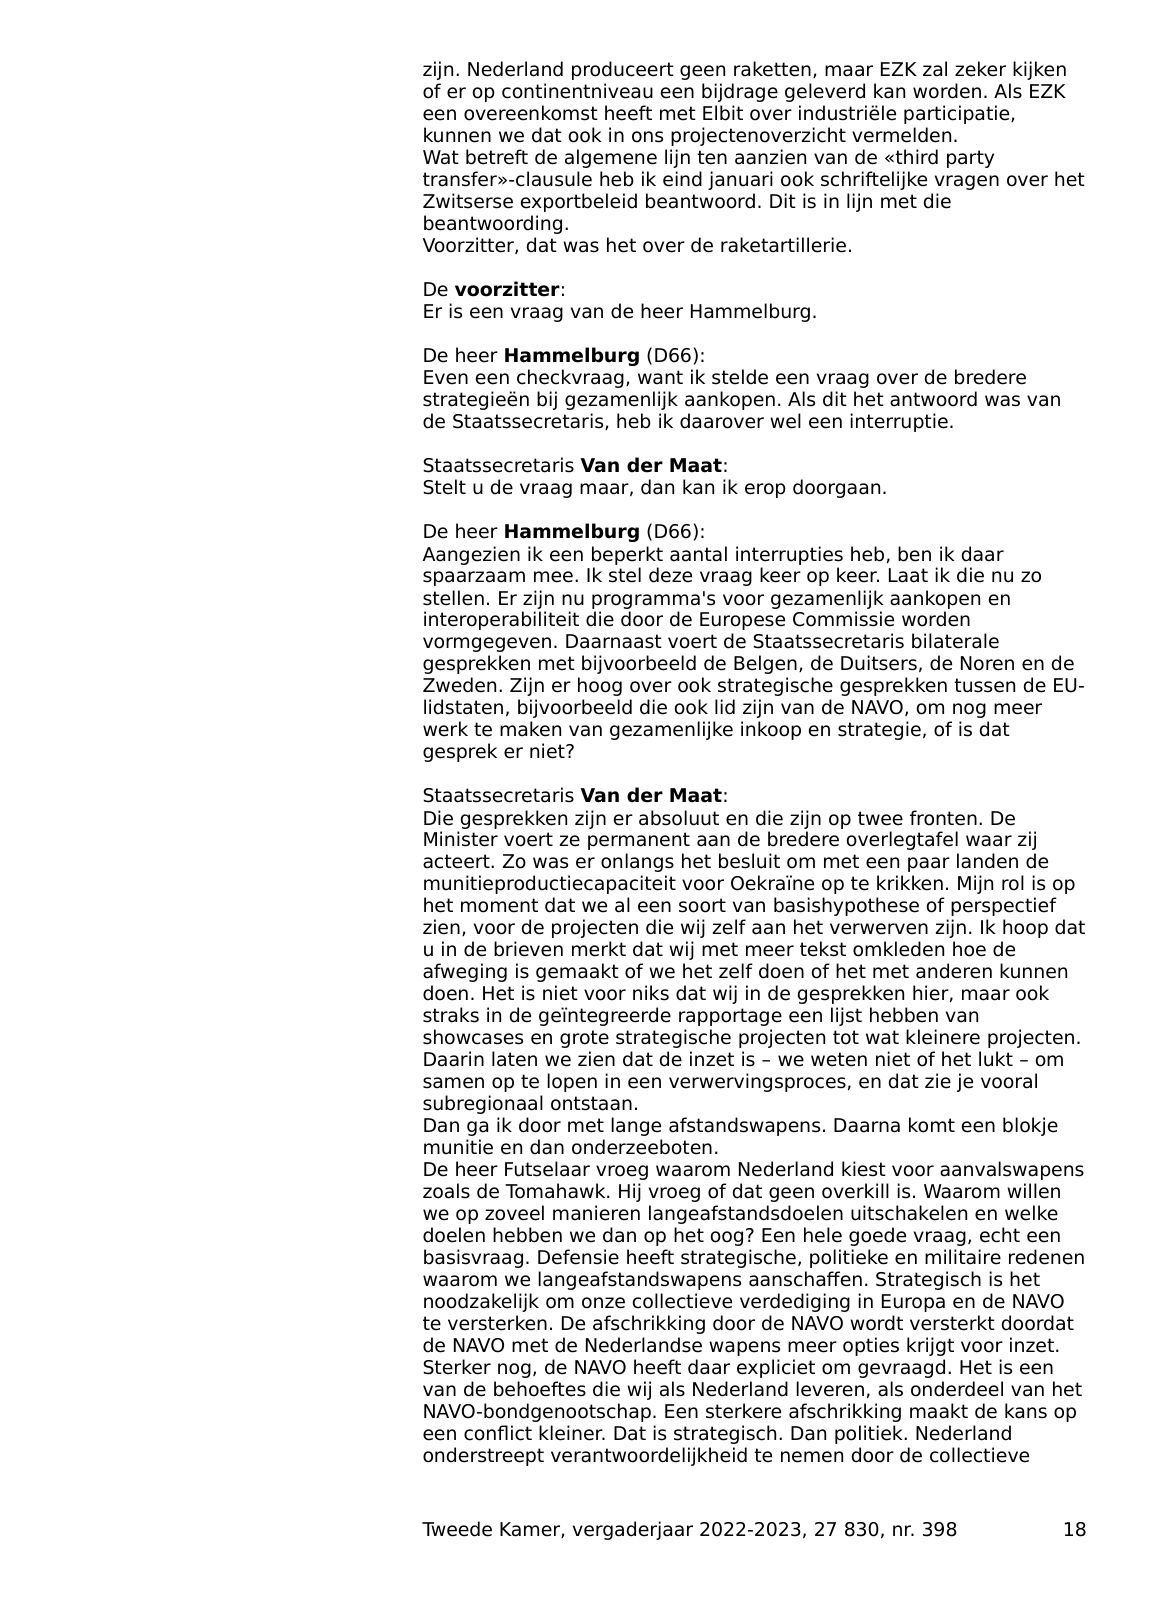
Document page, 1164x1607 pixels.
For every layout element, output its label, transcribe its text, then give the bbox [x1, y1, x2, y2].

text zijn. Nederland produceert geen raketten, maar EZK zal zeker kijken of er op continentniveau een bijdrage geleverd kan worden. Als EZK een overeenkomst heeft met Elbit over industriële participatie, kunnen we dat ook in ons projectenoverzicht vermelden. [422, 59, 1087, 147]
text Staatssecretaris Van der Maat: [422, 785, 1087, 807]
text De heer Futselaar vroeg waarom Nederland kiest voor aanvalswapens zoals de Tomahawk. Hij vroeg of dat geen overkill is. Waarom willen we op zoveel manieren langeafstandsdoelen uitschakelen en welke doelen hebben we dan op het oog? Een hele goede vraag, echt een basisvraag. Defensie heeft strategische, politieke en militaire redenen waarom we langeafstandswapens aanschaffen. Strategisch is het noodzakelijk om onze collectieve verdediging in Europa en de NAVO te versterken. De afschrikking door de NAVO wordt versterkt doordat de NAVO met de Nederlandse wapens meer opties krijgt voor inzet. Sterker nog, de NAVO heeft daar expliciet om gevraagd. Het is een van de behoeftes die wij als Nederland leveren, als onderdeel van het NAVO-bondgenootschap. Een sterkere afschrikking maakt de kans op een conflict kleiner. Dat is strategisch. Dan politiek. Nederland onderstreept verantwoordelijkheid te nemen door de collectieve [422, 1159, 1087, 1467]
text Er is een vraag van de heer Hammelburg. [422, 301, 1087, 323]
text Die gesprekken zijn er absoluut en die zijn op twee fronten. De Minister voert ze permanent aan de bredere overlegtafel waar zij acteert. Zo was er onlangs het besluit om met een paar landen de munitieproductiecapaciteit voor Oekraïne op te krikken. Mijn rol is op het moment dat we al een soort van basishypothese of perspectief zien, voor de projecten die wij zelf aan het verwerven zijn. Ik hoop dat u in de brieven merkt dat wij met meer tekst omkleden hoe de afweging is gemaakt of we het zelf doen of het met anderen kunnen doen. Het is niet voor niks dat wij in de gesprekken hier, maar ook straks in de geïntegreerde rapportage een lijst hebben van showcases en grote strategische projecten tot wat kleinere projecten. Daarin laten we zien dat de inzet is – we weten niet of het lukt – om samen op te lopen in een verwervingsproces, en dat zie je vooral subregionaal ontstaan. [422, 807, 1087, 1115]
text Dan ga ik door met lange afstandswapens. Daarna komt een blokje munitie en dan onderzeeboten. [422, 1115, 1087, 1159]
text Voorzitter, dat was het over de raketartillerie. [422, 235, 1087, 257]
text Stelt u de vraag maar, dan kan ik erop doorgaan. [422, 477, 1087, 499]
text Even een checkvraag, want ik stelde een vraag over de bredere strategieën bij gezamenlijk aankopen. Als dit het antwoord was van de Staatssecretaris, heb ik daarover wel een interruptie. [422, 367, 1087, 433]
text De voorzitter: [422, 279, 1087, 301]
text Staatssecretaris Van der Maat: [422, 455, 1087, 477]
text De heer Hammelburg (D66): [422, 345, 1087, 367]
text De heer Hammelburg (D66): [422, 521, 1087, 543]
text Aangezien ik een beperkt aantal interrupties heb, ben ik daar spaarzaam mee. Ik stel deze vraag keer op keer. Laat ik die nu zo stellen. Er zijn nu programma's voor gezamenlijk aankopen en interoperabiliteit die door de Europese Commissie worden vormgegeven. Daarnaast voert de Staatssecretaris bilaterale gesprekken met bijvoorbeeld de Belgen, de Duitsers, de Noren en de Zweden. Zijn er hoog over ook strategische gesprekken tussen de EU-lidstaten, bijvoorbeeld die ook lid zijn van de NAVO, om nog meer werk te maken van gezamenlijke inkoop en strategie, of is dat gesprek er niet? [422, 543, 1087, 763]
text Wat betreft de algemene lijn ten aanzien van de «third party transfer»-clausule heb ik eind januari ook schriftelijke vragen over het Zwitserse exportbeleid beantwoord. Dit is in lijn met die beantwoording. [422, 147, 1087, 235]
